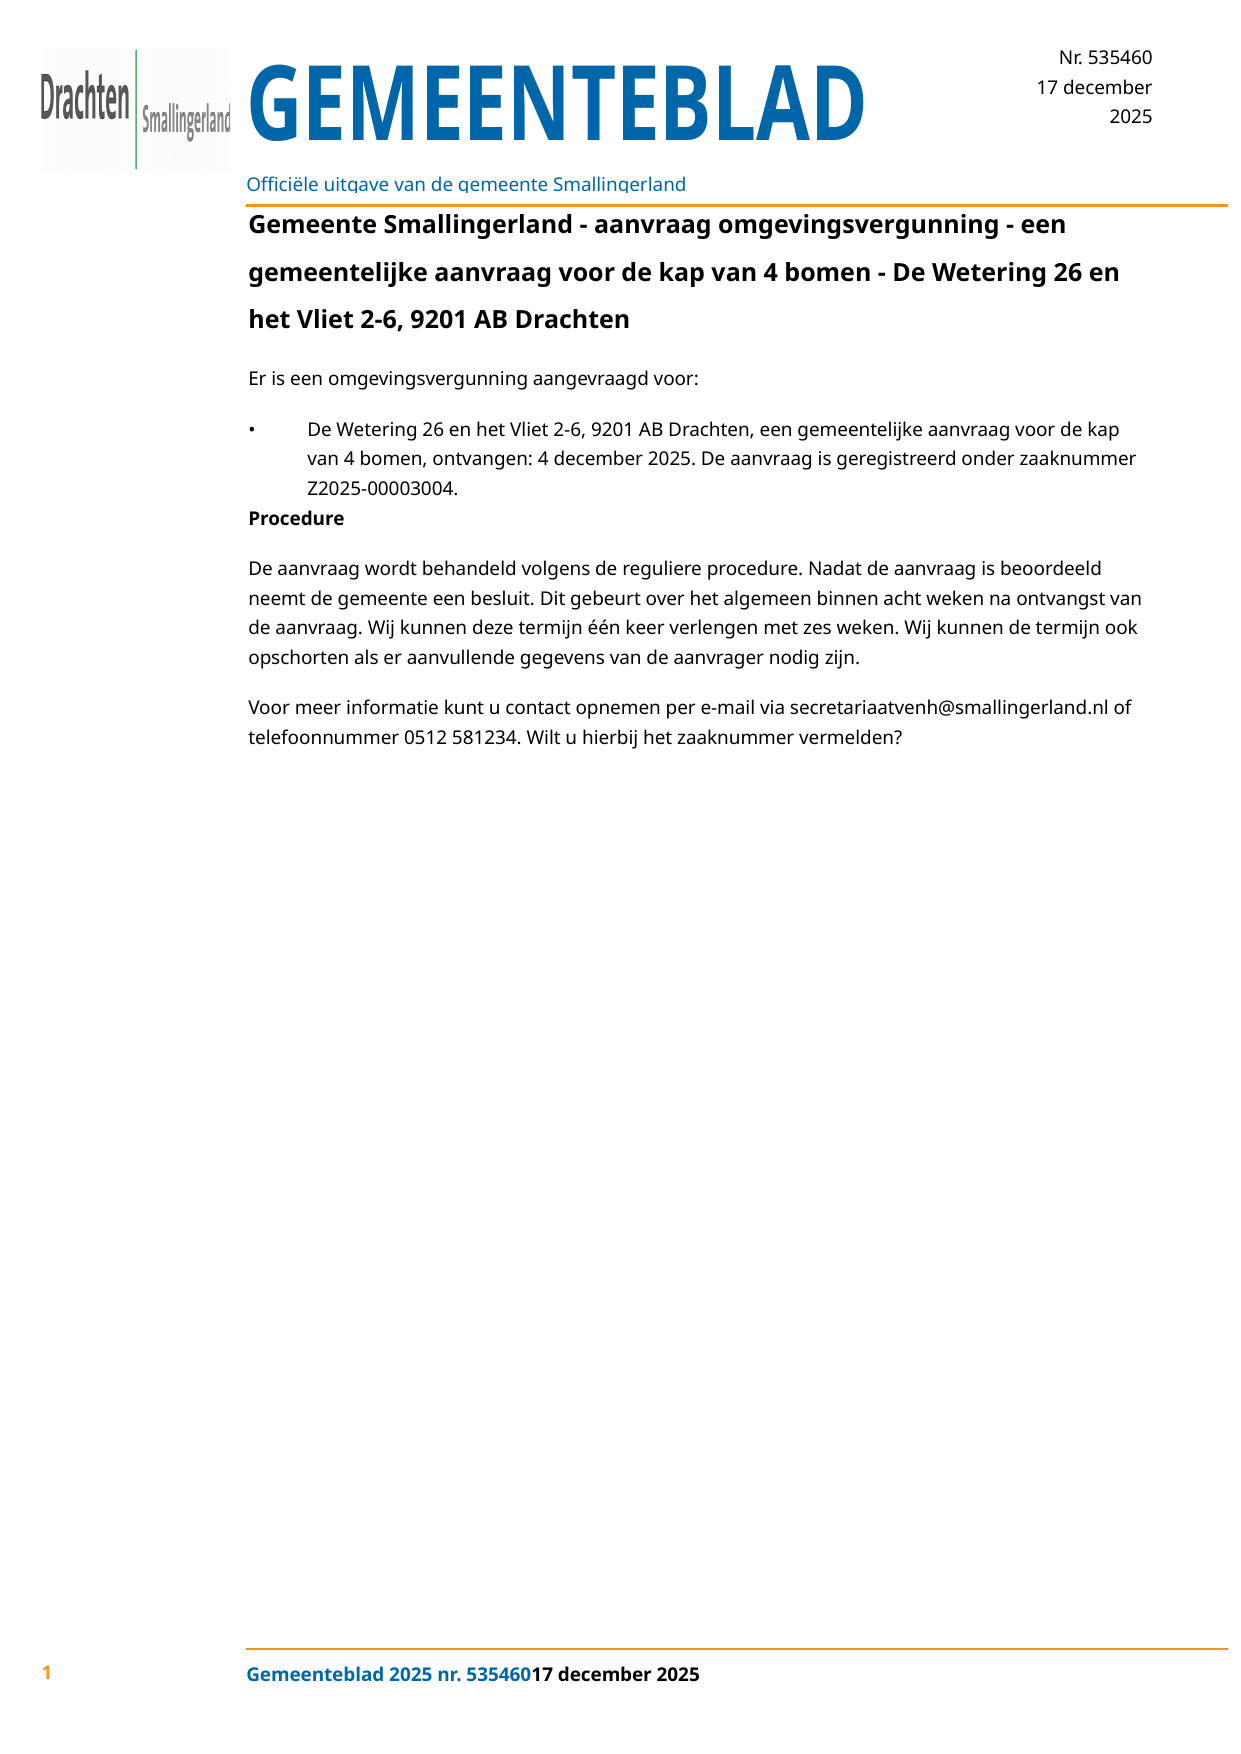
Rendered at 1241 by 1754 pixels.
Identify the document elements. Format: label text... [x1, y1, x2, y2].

text Er is een omgevingsvergunning aangevraagd voor: [248, 366, 1152, 391]
text De aanvraag wordt behandeld volgens de reguliere procedure. Nadat de aanvraag is beoordeeld neemt de gemeente een besluit. Dit gebeurt over het algemeen binnen acht weken na ontvangst van de aanvraag. Wij kunnen deze termijn één keer verlengen met zes weken. Wij kunnen de termijn ook opschorten als er aanvullende gegevens van de aanvrager nodig zijn. [248, 555, 1152, 669]
text Gemeente Smallingerland - aanvraag omgevingsvergunning - een gemeentelijke aanvraag voor de kap van 4 bomen - De Wetering 26 en het Vliet 2-6, 9201 AB Drachten [248, 207, 1152, 336]
text Voor meer informatie kunt u contact opnemen per e-mail via secretariaatvenh@smallingerland.nl of telefoonnummer 0512 581234. Wilt u hierbij het zaaknummer vermelden? [248, 694, 1152, 749]
text Procedure [248, 505, 1152, 530]
picture [41, 47, 231, 172]
list De Wetering 26 en het Vliet 2-6, 9201 AB Drachten, een gemeentelijke aanvraag voor de kap van 4 bomen, ontvangen: 4 december 2025. De aanvraag is geregistreerd onder zaaknummer Z2025-00003004. [248, 416, 1152, 501]
